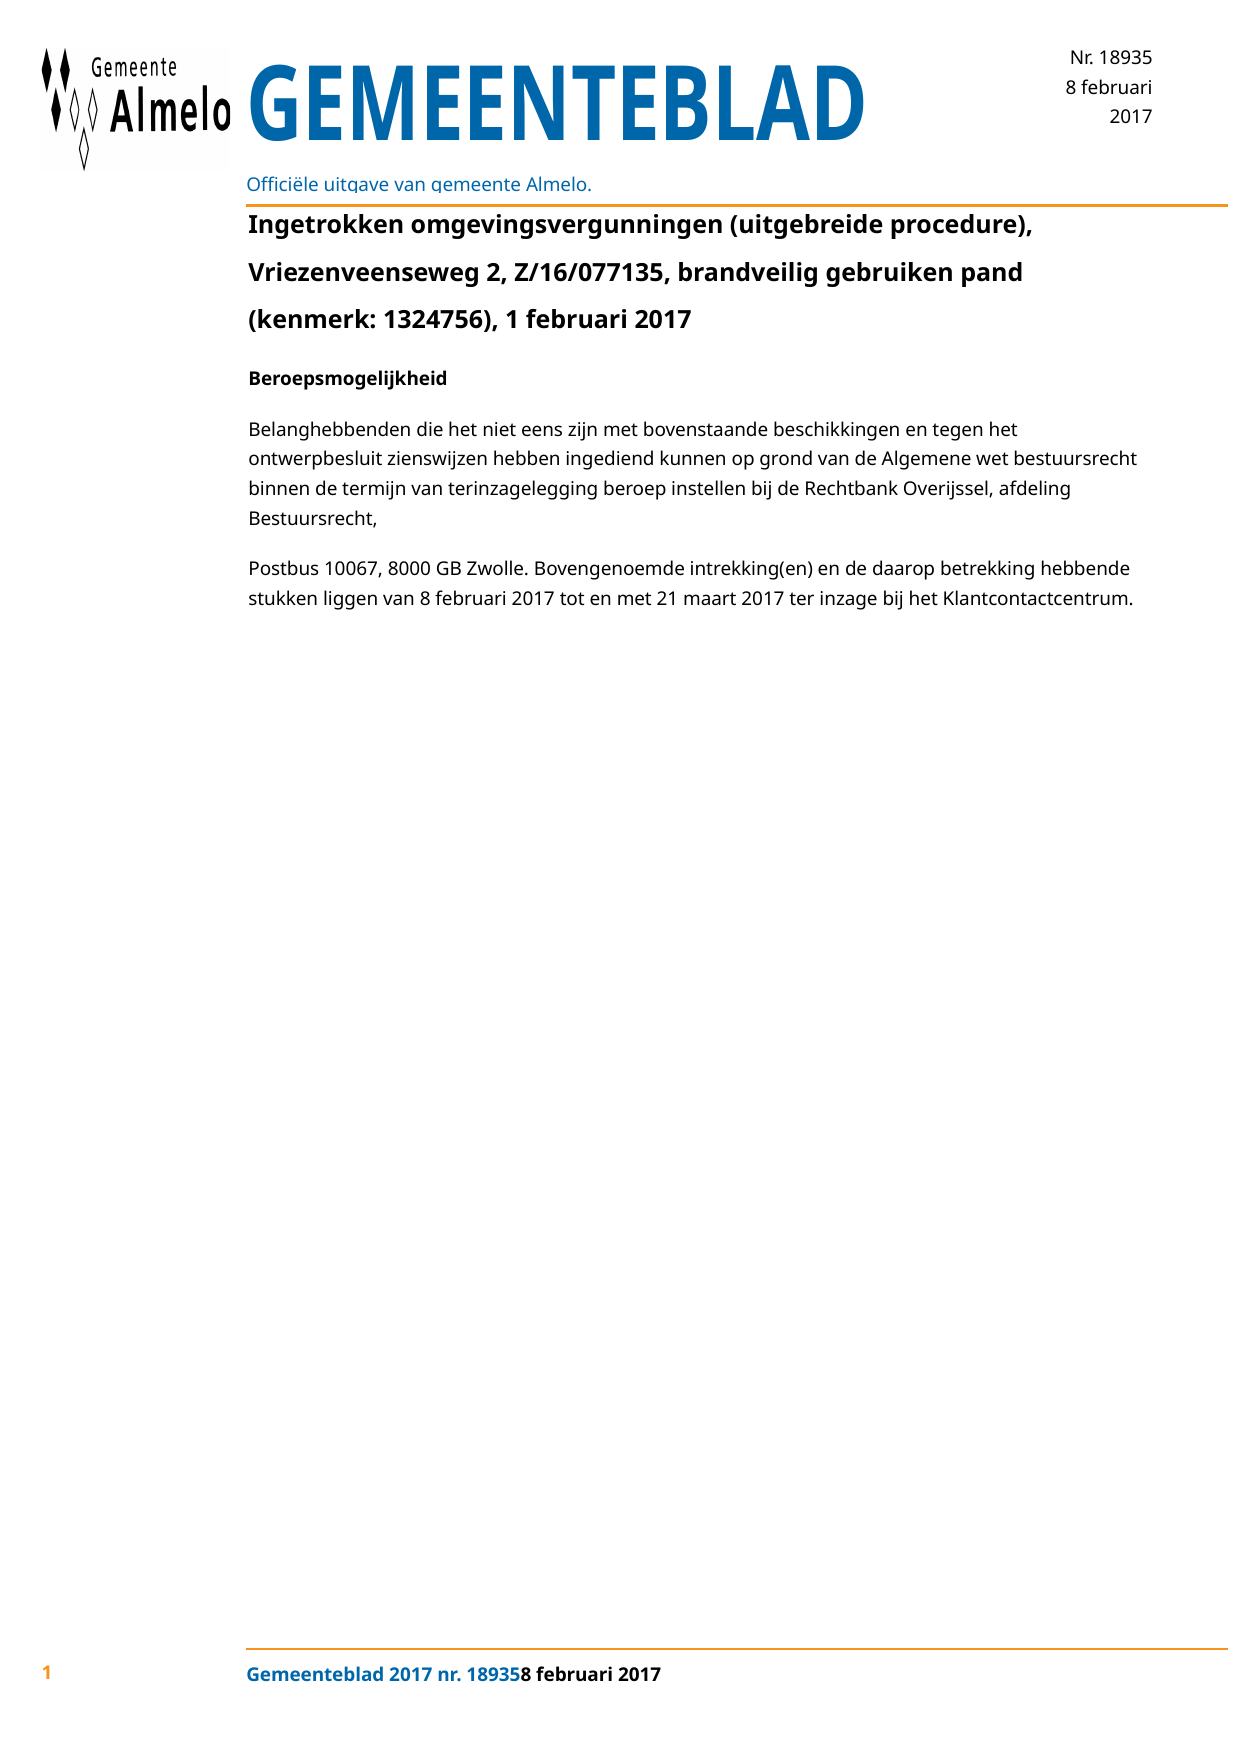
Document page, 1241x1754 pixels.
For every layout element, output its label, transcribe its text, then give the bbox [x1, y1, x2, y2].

text Ingetrokken omgevingsvergunningen (uitgebreide procedure), Vriezenveenseweg 2, Z/16/077135, brandveilig gebruiken pand (kenmerk: 1324756), 1 februari 2017 [248, 207, 1152, 336]
text Beroepsmogelijkheid [248, 366, 1152, 391]
picture [41, 47, 231, 172]
text Belanghebbenden die het niet eens zijn met bovenstaande beschikkingen en tegen het ontwerpbesluit zienswijzen hebben ingediend kunnen op grond van de Algemene wet bestuursrecht binnen de termijn van terinzagelegging beroep instellen bij de Rechtbank Overijssel, afdeling Bestuursrecht, [248, 416, 1152, 530]
text Postbus 10067, 8000 GB Zwolle. Bovengenoemde intrekking(en) en de daarop betrekking hebbende stukken liggen van 8 februari 2017 tot en met 21 maart 2017 ter inzage bij het Klantcontactcentrum. [248, 555, 1152, 610]
